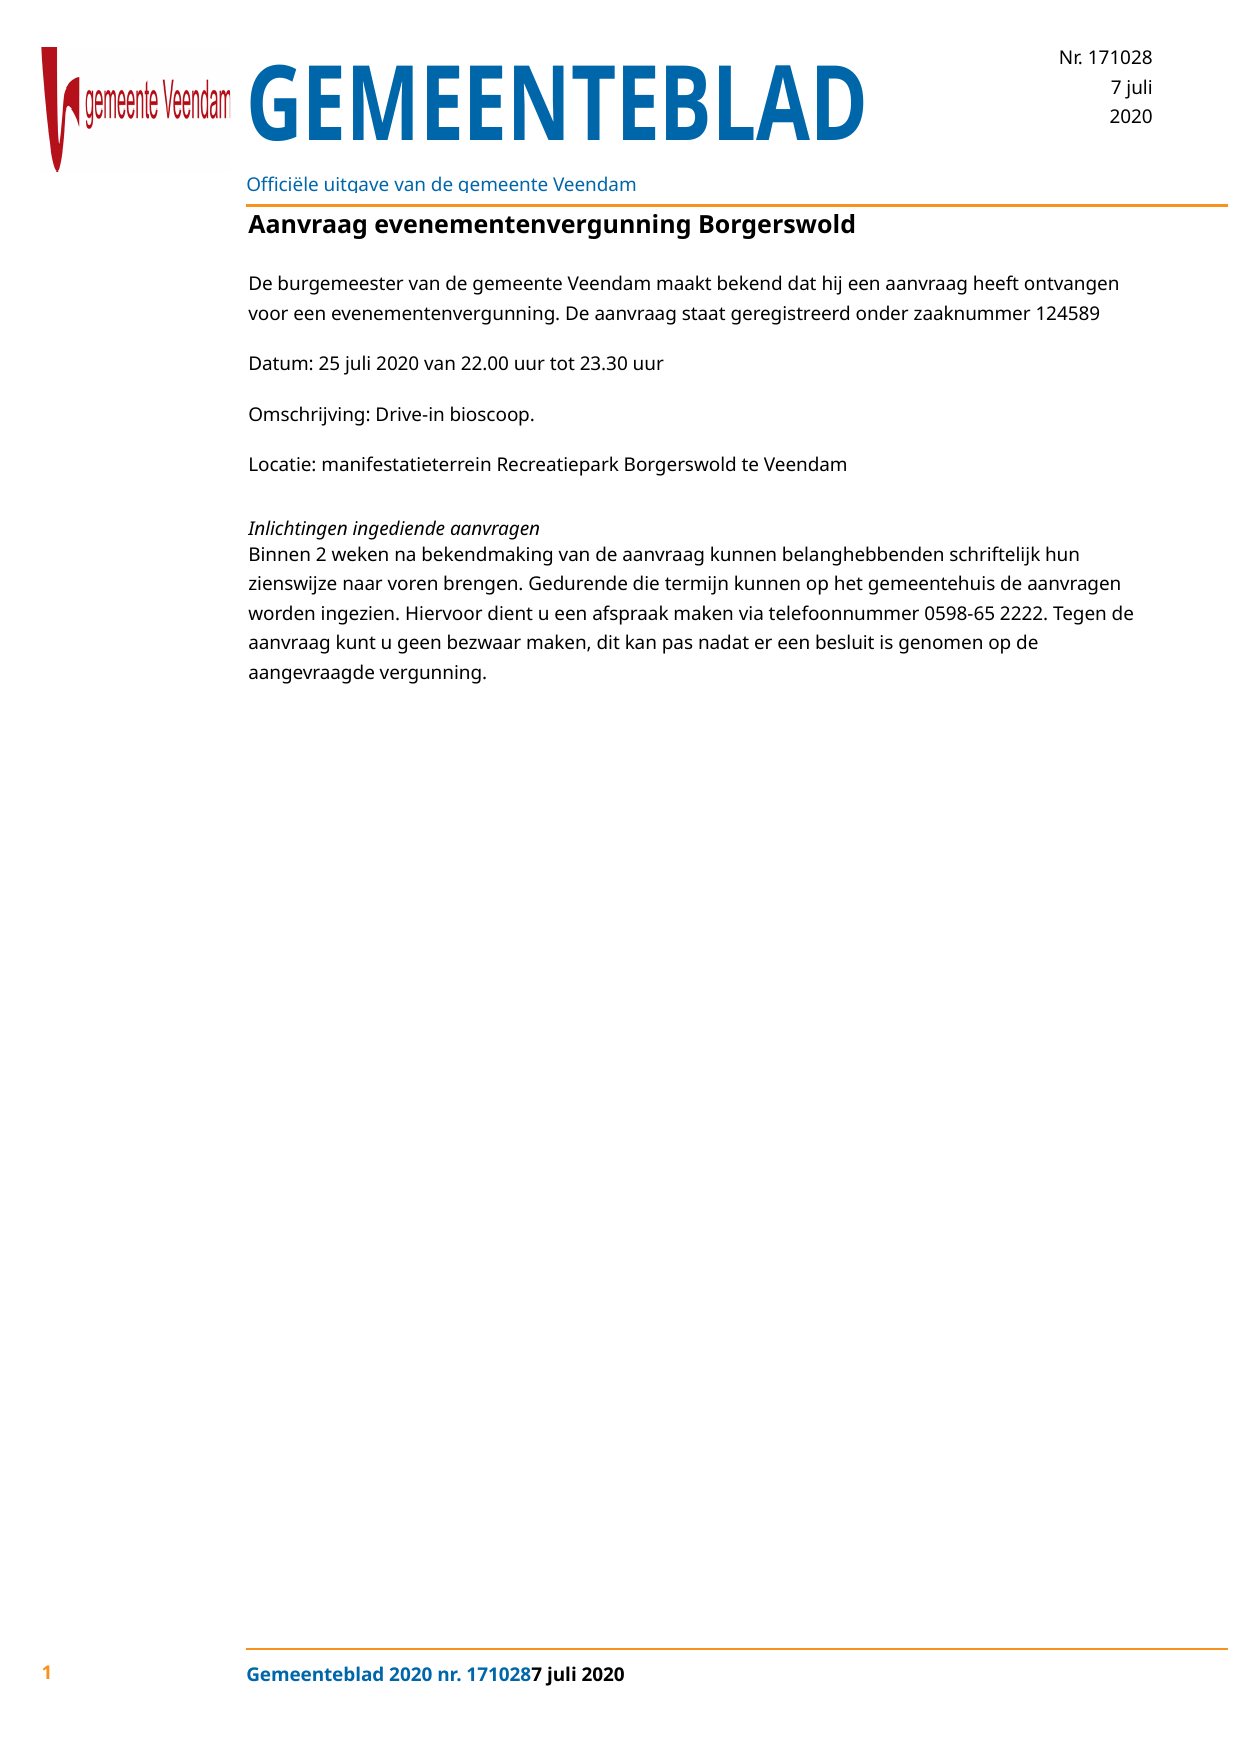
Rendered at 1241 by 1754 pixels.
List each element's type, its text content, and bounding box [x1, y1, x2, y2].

text Locatie: manifestatieterrein Recreatiepark Borgerswold te Veendam [248, 451, 1152, 477]
text Binnen 2 weken na bekendmaking van de aanvraag kunnen belanghebbenden schriftelijk hun zienswijze naar voren brengen. Gedurende die termijn kunnen op het gemeentehuis de aanvragen worden ingezien. Hiervoor dient u een afspraak maken via telefoonnummer 0598-65 2222. Tegen de aanvraag kunt u geen bezwaar maken, dit kan pas nadat er een besluit is genomen op de aangevraagde vergunning. [248, 541, 1152, 685]
picture [41, 47, 231, 172]
text Aanvraag evenementenvergunning Borgerswold [248, 207, 1152, 241]
text Inlichtingen ingediende aanvragen [248, 515, 1152, 541]
text De burgemeester van de gemeente Veendam maakt bekend dat hij een aanvraag heeft ontvangen voor een evenementenvergunning. De aanvraag staat geregistreerd onder zaaknummer 124589 [248, 270, 1152, 326]
text Datum: 25 juli 2020 van 22.00 uur tot 23.30 uur [248, 350, 1152, 376]
text Omschrijving: Drive-in bioscoop. [248, 401, 1152, 426]
